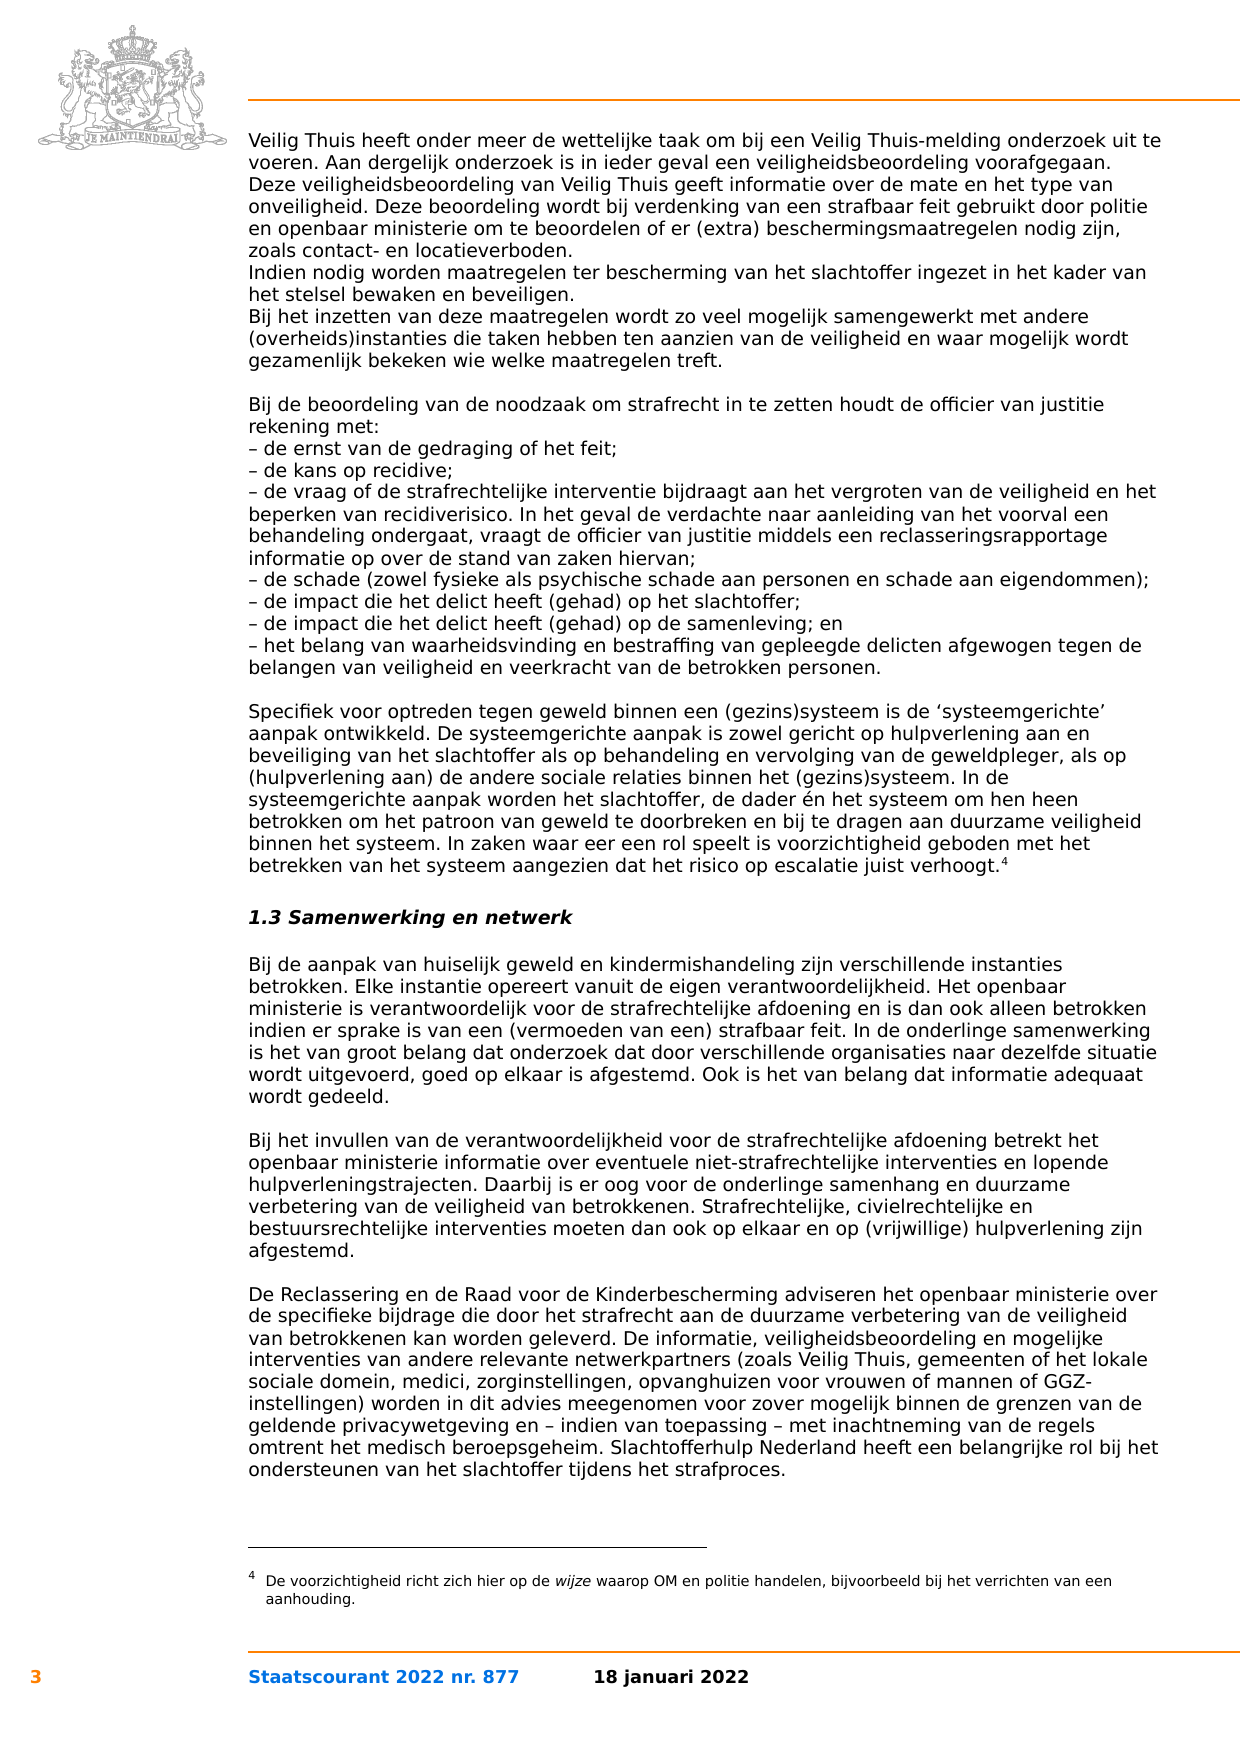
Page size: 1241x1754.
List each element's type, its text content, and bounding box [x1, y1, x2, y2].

text Bij het inzetten van deze maatregelen wordt zo veel mogelijk samengewerkt met andere (overheids)instanties die taken hebben ten aanzien van de veiligheid en waar mogelijk wordt gezamenlijk bekeken wie welke maatregelen treft. [248, 306, 1163, 372]
text Specifiek voor optreden tegen geweld binnen een (gezins)systeem is de ‘systeemgerichte’ aanpak ontwikkeld. De systeemgerichte aanpak is zowel gericht op hulpverlening aan en beveiliging van het slachtoffer als op behandeling en vervolging van de geweldpleger, als op (hulpverlening aan) de andere sociale relaties binnen het (gezins)systeem. In de systeemgerichte aanpak worden het slachtoffer, de dader én het systeem om hen heen betrokken om het patroon van geweld te doorbreken en bij te dragen aan duurzame veiligheid binnen het systeem. In zaken waar eer een rol speelt is voorzichtigheid geboden met het betrekken van het systeem aangezien dat het risico op escalatie juist verhoogt. [248, 701, 1163, 877]
text – de impact die het delict heeft (gehad) op de samenleving; en [248, 613, 1163, 635]
text – de impact die het delict heeft (gehad) op het slachtoffer; [248, 591, 1163, 613]
text – het belang van waarheidsvinding en bestraffing van gepleegde delicten afgewogen tegen de belangen van veiligheid en veerkracht van de betrokken personen. [248, 635, 1163, 679]
text De Reclassering en de Raad voor de Kinderbescherming adviseren het openbaar ministerie over de specifieke bijdrage die door het strafrecht aan de duurzame verbetering van de veiligheid van betrokkenen kan worden geleverd. De informatie, veiligheidsbeoordeling en mogelijke interventies van andere relevante netwerkpartners (zoals Veilig Thuis, gemeenten of het lokale sociale domein, medici, zorginstellingen, opvanghuizen voor vrouwen of mannen of GGZ-instellingen) worden in dit advies meegenomen voor zover mogelijk binnen de grenzen van de geldende privacywetgeving en – indien van toepassing – met inachtneming van de regels omtrent het medisch beroepsgeheim. Slachtofferhulp Nederland heeft een belangrijke rol bij het ondersteunen van het slachtoffer tijdens het strafproces. [248, 1283, 1163, 1481]
text – de schade (zowel fysieke als psychische schade aan personen en schade aan eigendommen); [248, 569, 1163, 591]
text Bij het invullen van de verantwoordelijkheid voor de strafrechtelijke afdoening betrekt het openbaar ministerie informatie over eventuele niet-strafrechtelijke interventies en lopende hulpverleningstrajecten. Daarbij is er oog voor de onderlinge samenhang en duurzame verbetering van de veiligheid van betrokkenen. Strafrechtelijke, civielrechtelijke en bestuursrechtelijke interventies moeten dan ook op elkaar en op (vrijwillige) hulpverlening zijn afgestemd. [248, 1130, 1163, 1262]
text De voorzichtigheid richt zich hier op de wijze waarop OM en politie handelen, bijvoorbeeld bij het verrichten van een aanhouding. [248, 1569, 1163, 1608]
text – de kans op recidive; [248, 459, 1163, 481]
text Bij de beoordeling van de noodzaak om strafrecht in te zetten houdt de officier van justitie rekening met: [248, 393, 1163, 437]
text – de vraag of de strafrechtelijke interventie bijdraagt aan het vergroten van de veiligheid en het beperken van recidiverisico. In het geval de verdachte naar aanleiding van het voorval een behandeling ondergaat, vraagt de officier van justitie middels een reclasseringsrapportage informatie op over de stand van zaken hiervan; [248, 481, 1163, 569]
text Indien nodig worden maatregelen ter bescherming van het slachtoffer ingezet in het kader van het stelsel bewaken en beveiligen. [248, 262, 1163, 306]
text Veilig Thuis heeft onder meer de wettelijke taak om bij een Veilig Thuis-melding onderzoek uit te voeren. Aan dergelijk onderzoek is in ieder geval een veiligheidsbeoordeling voorafgegaan. Deze veiligheidsbeoordeling van Veilig Thuis geeft informatie over de mate en het type van onveiligheid. Deze beoordeling wordt bij verdenking van een strafbaar feit gebruikt door politie en openbaar ministerie om te beoordelen of er (extra) beschermingsmaatregelen nodig zijn, zoals contact- en locatieverboden. [248, 130, 1163, 262]
text Bij de aanpak van huiselijk geweld en kindermishandeling zijn verschillende instanties betrokken. Elke instantie opereert vanuit de eigen verantwoordelijkheid. Het openbaar ministerie is verantwoordelijk voor de strafrechtelijke afdoening en is dan ook alleen betrokken indien er sprake is van een (vermoeden van een) strafbaar feit. In de onderlinge samenwerking is het van groot belang dat onderzoek dat door verschillende organisaties naar dezelfde situatie wordt uitgevoerd, goed op elkaar is afgestemd. Ook is het van belang dat informatie adequaat wordt gedeeld. [248, 954, 1163, 1108]
picture [38, 25, 227, 150]
text – de ernst van de gedraging of het feit; [248, 437, 1163, 459]
subtitle 1.3 Samenwerking en netwerk [248, 907, 1163, 929]
